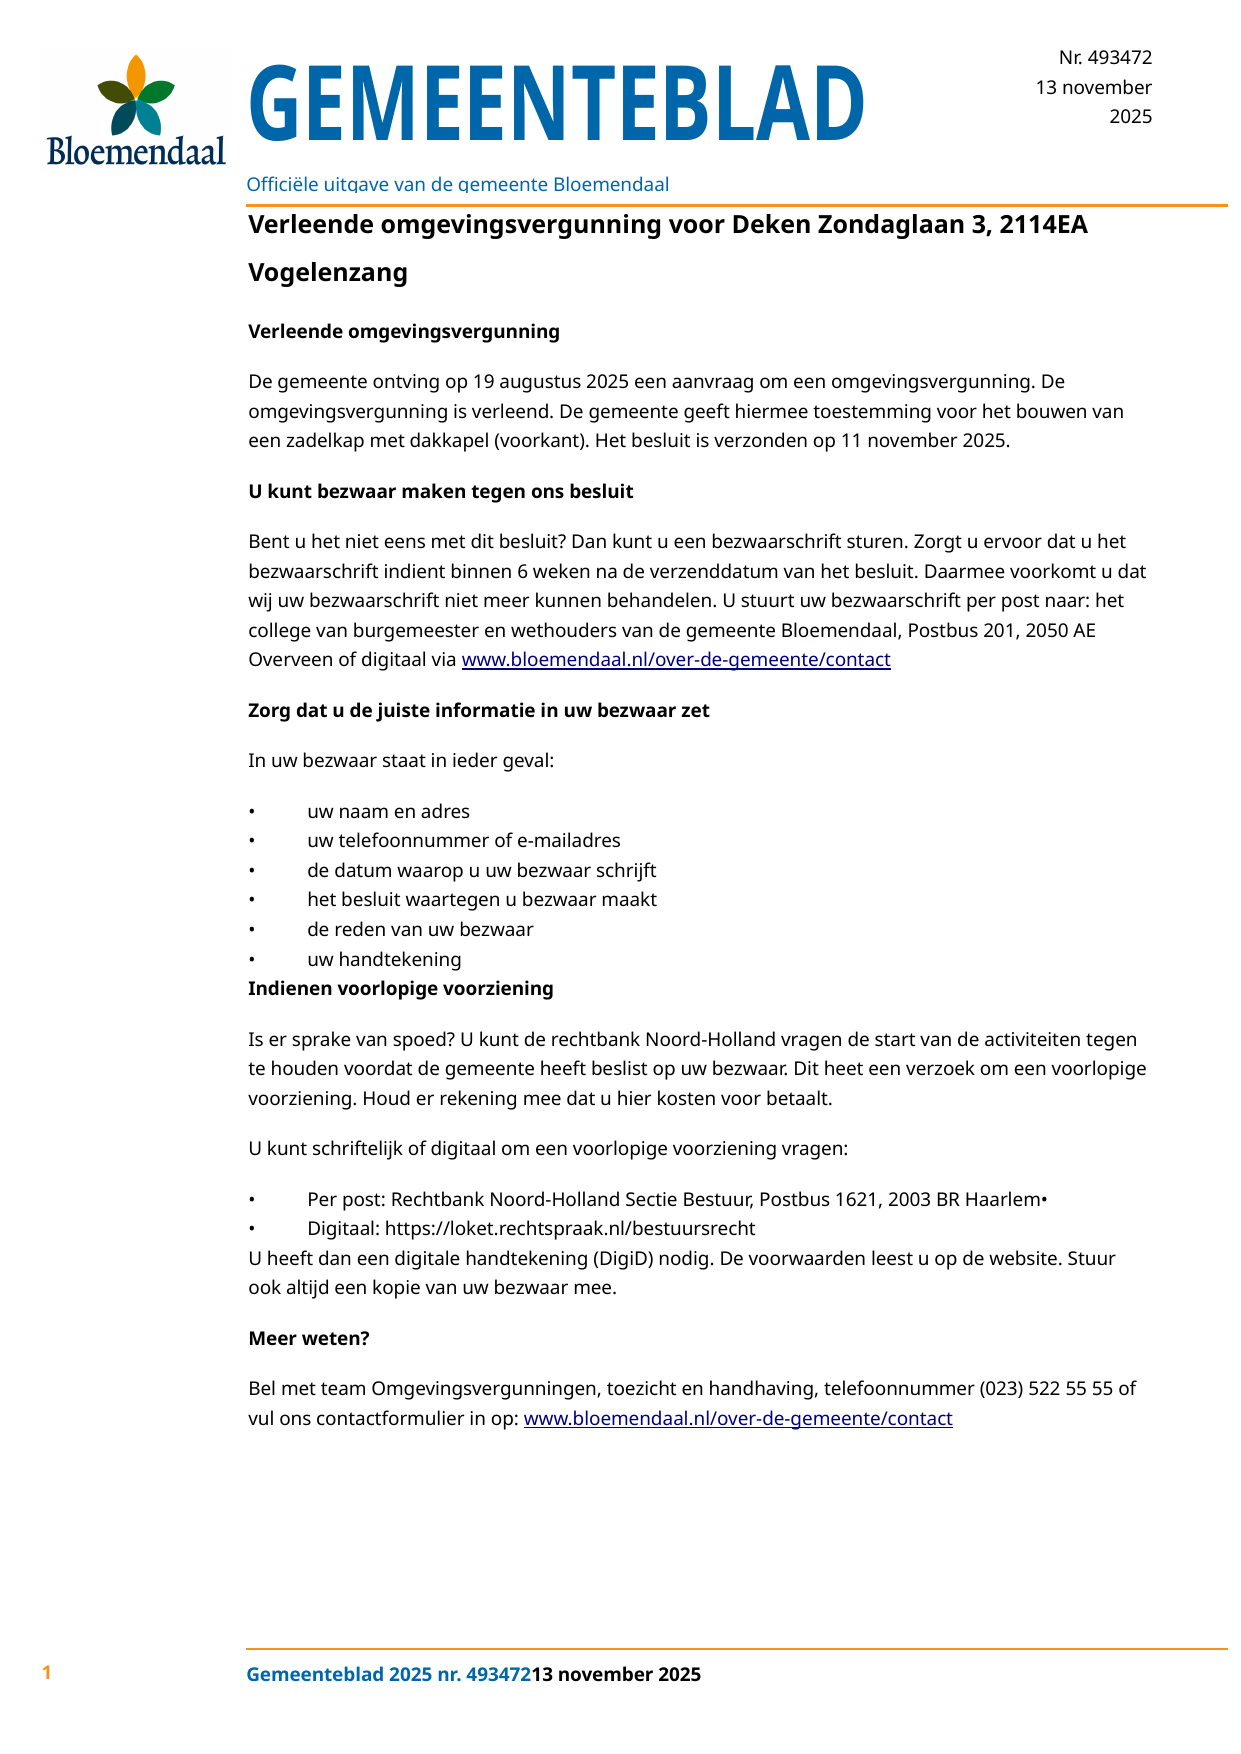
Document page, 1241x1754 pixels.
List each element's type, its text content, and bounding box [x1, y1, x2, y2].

text Bent u het niet eens met dit besluit? Dan kunt u een bezwaarschrift sturen. Zorgt u ervoor dat u het bezwaarschrift indient binnen 6 weken na de verzenddatum van het besluit. Daarmee voorkomt u dat wij uw bezwaarschrift niet meer kunnen behandelen. U stuurt uw bezwaarschrift per post naar: het college van burgemeester en wethouders van de gemeente Bloemendaal, Postbus 201, 2050 AE Overveen of digitaal via www.bloemendaal.nl/over-de-gemeente/contact [248, 528, 1152, 672]
text Bel met team Omgevingsvergunningen, toezicht en handhaving, telefoonnummer (023) 522 55 55 of vul ons contactformulier in op: www.bloemendaal.nl/over-de-gemeente/contact [248, 1375, 1152, 1431]
list het besluit waartegen u bezwaar maakt [248, 887, 1152, 912]
list uw telefoonnummer of e-mailadres [248, 827, 1152, 853]
list uw naam en adres [248, 798, 1152, 824]
text Verleende omgevingsvergunning [248, 318, 1152, 344]
list Digitaal: https://loket.rechtspraak.nl/bestuursrecht [248, 1215, 1152, 1241]
list de datum waarop u uw bezwaar schrijft [248, 857, 1152, 883]
text Is er sprake van spoed? U kunt de rechtbank Noord-Holland vragen de start van de activiteiten tegen te houden voordat de gemeente heeft beslist op uw bezwaar. Dit heet een verzoek om een voorlopige voorziening. Houd er rekening mee dat u hier kosten voor betaalt. [248, 1026, 1152, 1111]
text Zorg dat u de juiste informatie in uw bezwaar zet [248, 697, 1152, 723]
text In uw bezwaar staat in ieder geval: [248, 747, 1152, 773]
list uw handtekening [248, 946, 1152, 972]
text Indienen voorlopige voorziening [248, 975, 1152, 1001]
list Per post: Rechtbank Noord-Holland Sectie Bestuur, Postbus 1621, 2003 BR Haarlem• [248, 1186, 1152, 1212]
text U kunt schriftelijk of digitaal om een voorlopige voorziening vragen: [248, 1135, 1152, 1161]
list de reden van uw bezwaar [248, 916, 1152, 942]
text Meer weten? [248, 1325, 1152, 1351]
text De gemeente ontving op 19 augustus 2025 een aanvraag om een omgevingsvergunning. De omgevingsvergunning is verleend. De gemeente geeft hiermee toestemming voor het bouwen van een zadelkap met dakkapel (voorkant). Het besluit is verzonden op 11 november 2025. [248, 368, 1152, 453]
text Verleende omgevingsvergunning voor Deken Zondaglaan 3, 2114EA Vogelenzang [248, 207, 1152, 288]
picture [41, 47, 231, 172]
text U kunt bezwaar maken tegen ons besluit [248, 478, 1152, 504]
text U heeft dan een digitale handtekening (DigiD) nodig. De voorwaarden leest u op de website. Stuur ook altijd een kopie van uw bezwaar mee. [248, 1245, 1152, 1300]
